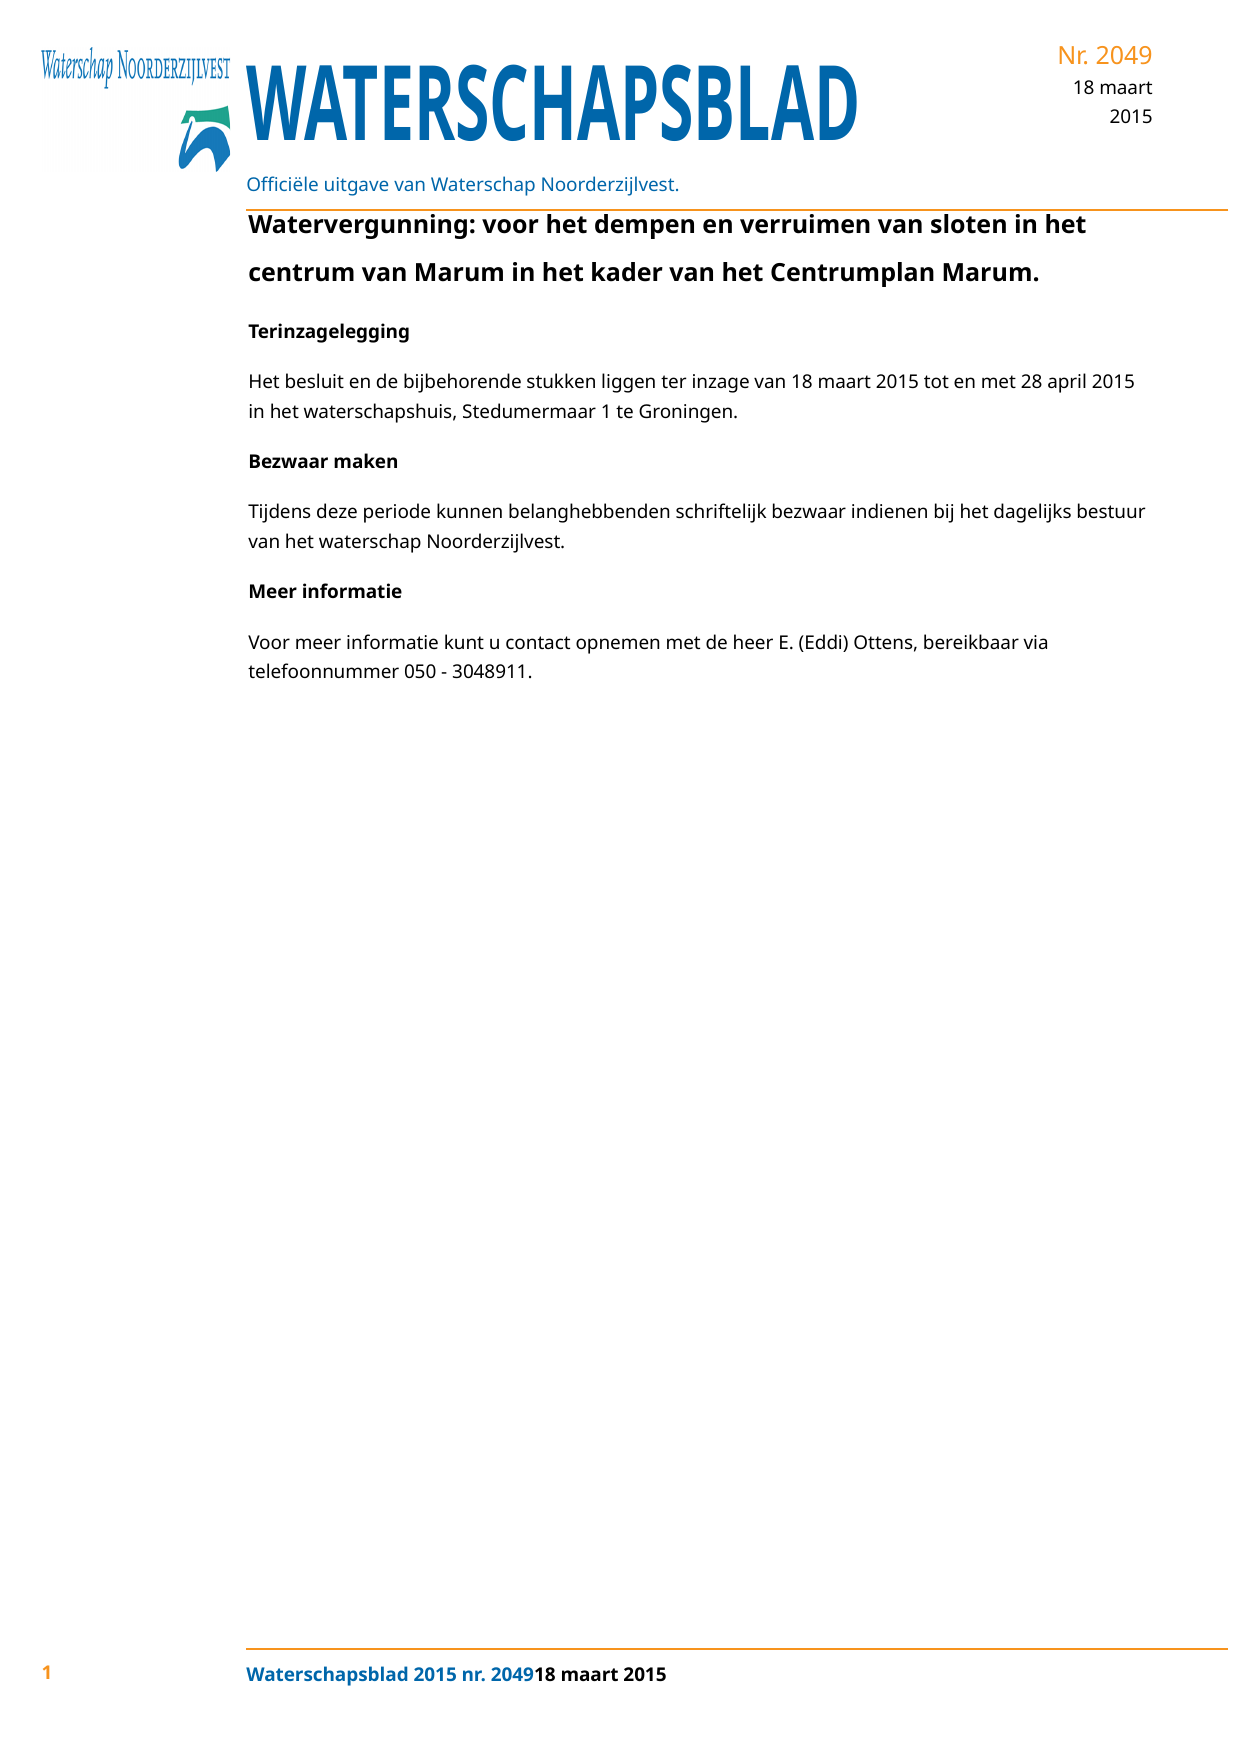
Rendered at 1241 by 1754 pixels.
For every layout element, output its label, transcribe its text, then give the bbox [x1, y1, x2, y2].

text Voor meer informatie kunt u contact opnemen met de heer E. (Eddi) Ottens, bereikbaar via telefoonnummer 050 - 3048911. [248, 629, 1152, 684]
text Terinzagelegging [248, 318, 1152, 344]
text Meer informatie [248, 579, 1152, 604]
picture [41, 47, 231, 172]
text Het besluit en de bijbehorende stukken liggen ter inzage van 18 maart 2015 tot en met 28 april 2015 in het waterschapshuis, Stedumermaar 1 te Groningen. [248, 368, 1152, 424]
text Bezwaar maken [248, 448, 1152, 474]
text Watervergunning: voor het dempen en verruimen van sloten in het centrum van Marum in het kader van het Centrumplan Marum. [248, 211, 1152, 288]
text Tijdens deze periode kunnen belanghebbenden schriftelijk bezwaar indienen bij het dagelijks bestuur van het waterschap Noorderzijlvest. [248, 499, 1152, 554]
